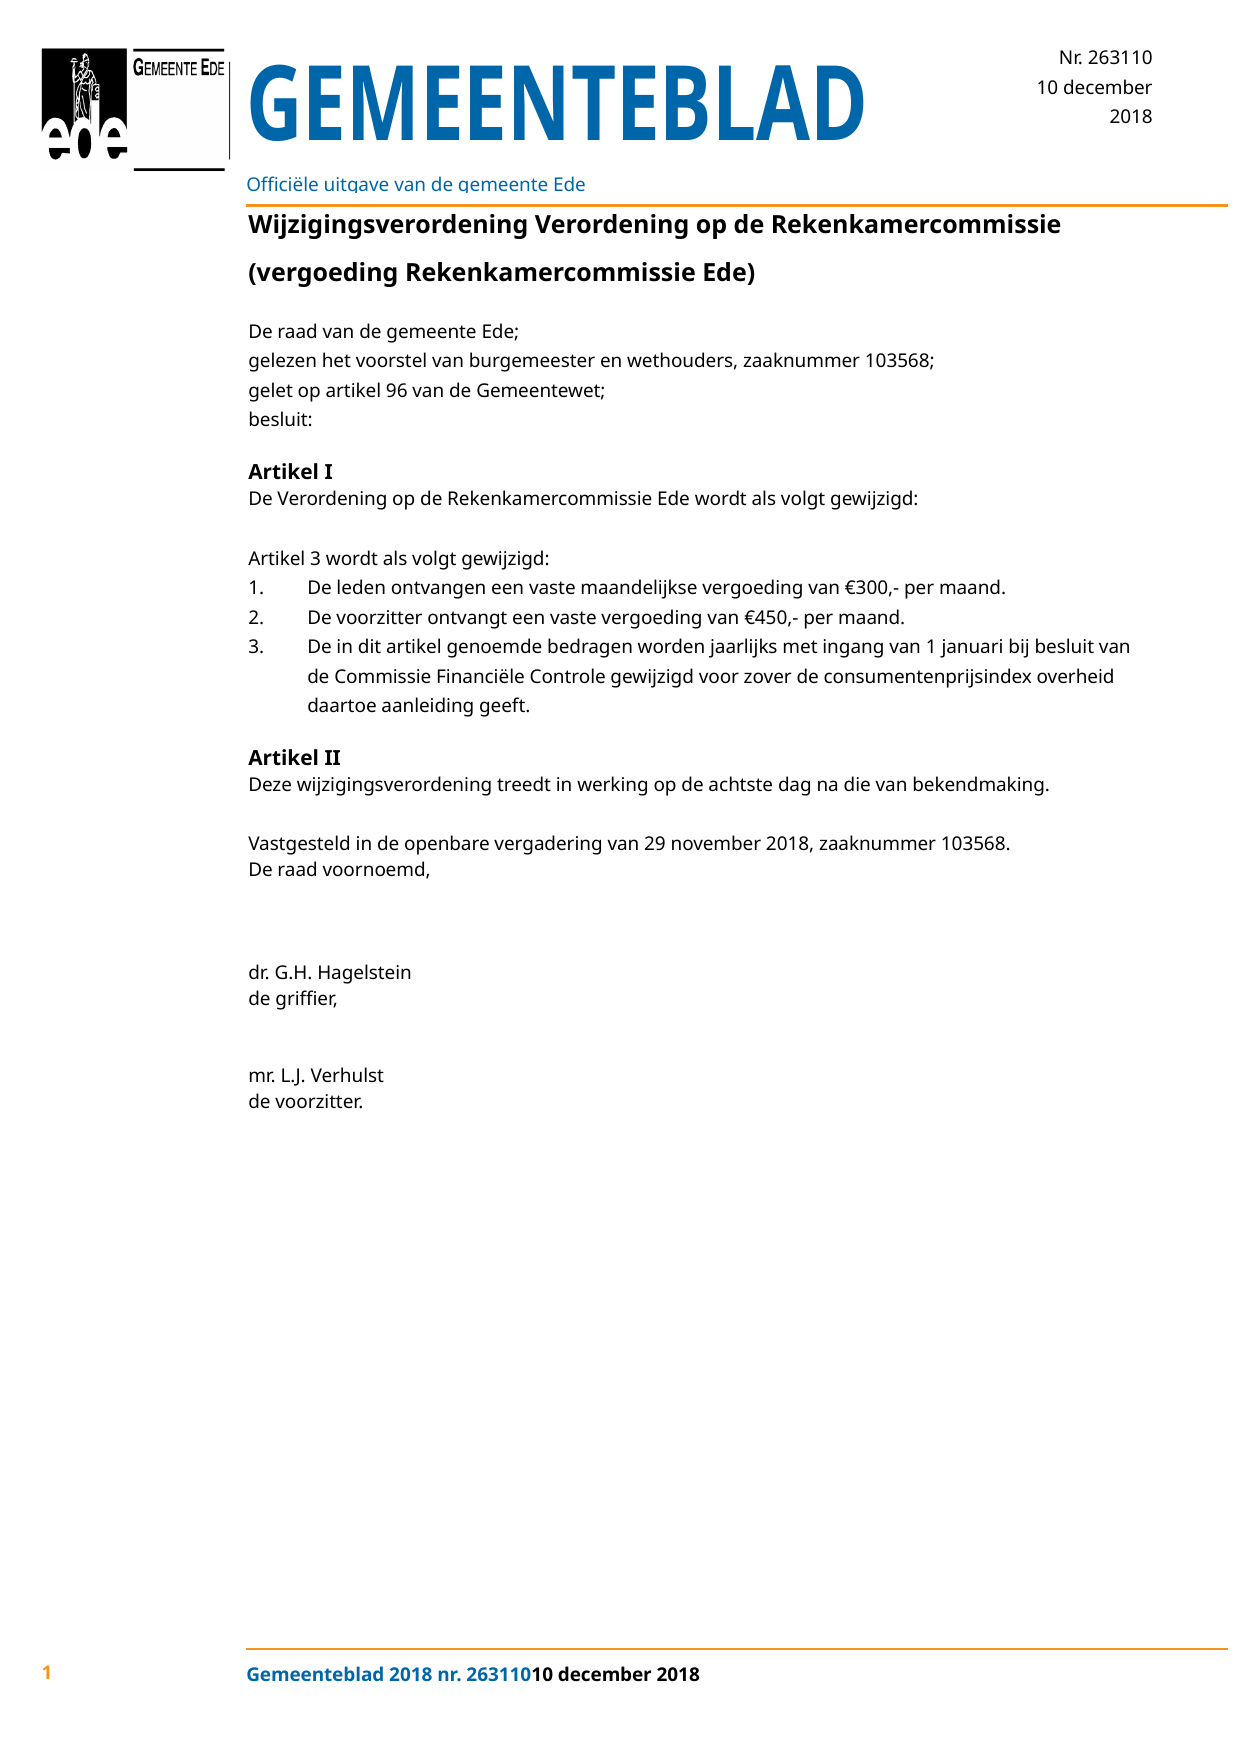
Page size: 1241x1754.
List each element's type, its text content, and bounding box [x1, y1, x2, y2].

text gelezen het voorstel van burgemeester en wethouders, zaaknummer 103568; [248, 347, 1152, 373]
list De leden ontvangen een vaste maandelijkse vergoeding van €300,- per maand. [248, 574, 1152, 600]
text dr. G.H. Hagelstein [248, 959, 1152, 985]
text Artikel II [248, 743, 1152, 771]
list De in dit artikel genoemde bedragen worden jaarlijks met ingang van 1 januari bij besluit van de Commissie Financiële Controle gewijzigd voor zover de consumentenprijsindex overheid daartoe aanleiding geeft. [248, 633, 1152, 718]
text Deze wijzigingsverordening treedt in werking op de achtste dag na die van bekendmaking. [248, 771, 1152, 797]
text besluit: [248, 407, 1152, 432]
text Wijzigingsverordening Verordening op de Rekenkamercommissie (vergoeding Rekenkamercommissie Ede) [248, 207, 1152, 288]
text De Verordening op de Rekenkamercommissie Ede wordt als volgt gewijzigd: [248, 486, 1152, 511]
text de griffier, [248, 985, 1152, 1011]
text Artikel I [248, 457, 1152, 486]
text De raad van de gemeente Ede; [248, 318, 1152, 344]
list De voorzitter ontvangt een vaste vergoeding van €450,- per maand. [248, 604, 1152, 629]
text De raad voornoemd, [248, 856, 1152, 882]
text Vastgesteld in de openbare vergadering van 29 november 2018, zaaknummer 103568. [248, 831, 1152, 856]
text de voorzitter. [248, 1088, 1152, 1114]
picture [41, 47, 231, 172]
text gelet op artikel 96 van de Gemeentewet; [248, 377, 1152, 403]
text mr. L.J. Verhulst [248, 1062, 1152, 1088]
text Artikel 3 wordt als volgt gewijzigd: [248, 545, 1152, 570]
